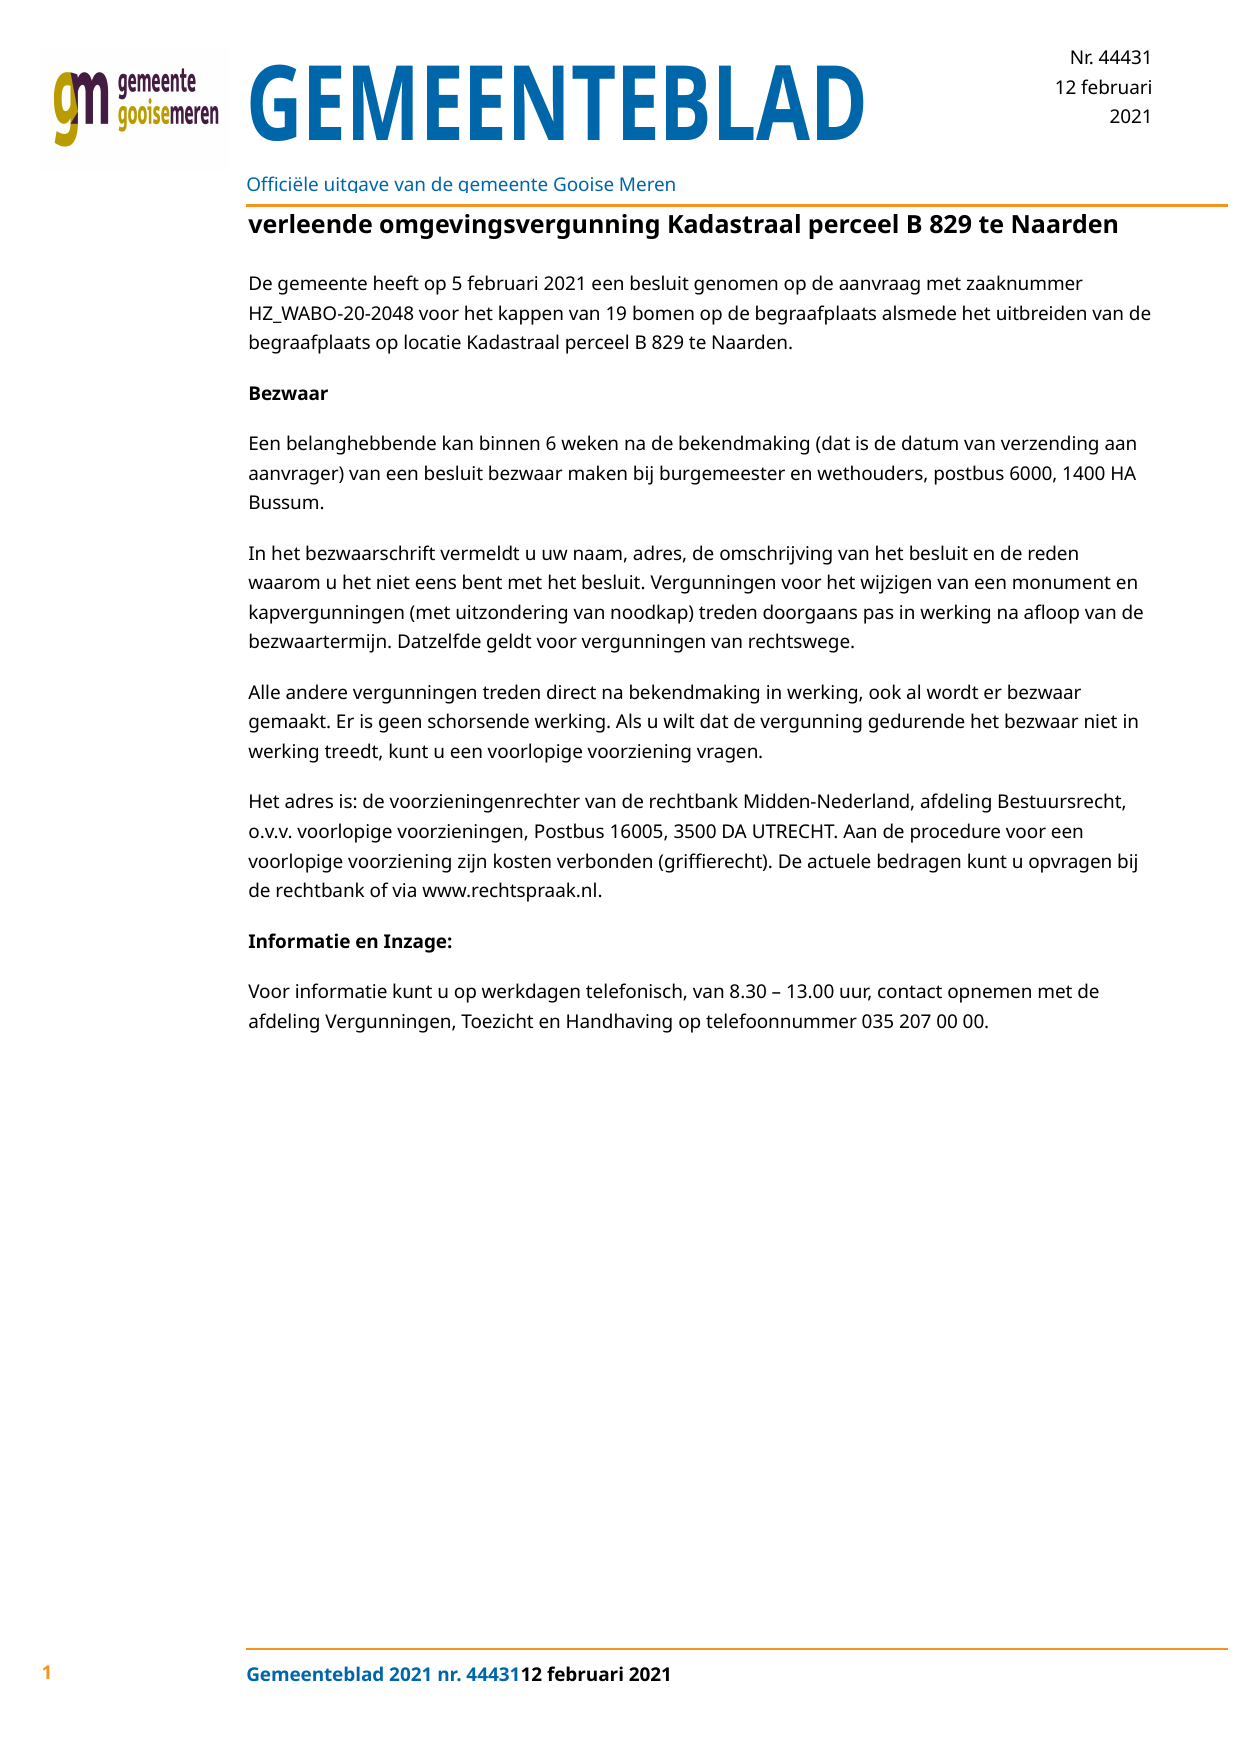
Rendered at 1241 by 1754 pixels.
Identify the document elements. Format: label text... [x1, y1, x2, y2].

text Informatie en Inzage: [248, 928, 1152, 953]
text Alle andere vergunningen treden direct na bekendmaking in werking, ook al wordt er bezwaar gemaakt. Er is geen schorsende werking. Als u wilt dat de vergunning gedurende het bezwaar niet in werking treedt, kunt u een voorlopige voorziening vragen. [248, 679, 1152, 764]
text Een belanghebbende kan binnen 6 weken na de bekendmaking (dat is de datum van verzending aan aanvrager) van een besluit bezwaar maken bij burgemeester en wethouders, postbus 6000, 1400 HA Bussum. [248, 430, 1152, 515]
text Bezwaar [248, 380, 1152, 406]
text verleende omgevingsvergunning Kadastraal perceel B 829 te Naarden [248, 207, 1152, 241]
picture [41, 47, 231, 172]
text Het adres is: de voorzieningenrechter van de rechtbank Midden-Nederland, afdeling Bestuursrecht, o.v.v. voorlopige voorzieningen, Postbus 16005, 3500 DA UTRECHT. Aan de procedure voor een voorlopige voorziening zijn kosten verbonden (griffierecht). De actuele bedragen kunt u opvragen bij de rechtbank of via www.rechtspraak.nl. [248, 789, 1152, 903]
text In het bezwaarschrift vermeldt u uw naam, adres, de omschrijving van het besluit en de reden waarom u het niet eens bent met het besluit. Vergunningen voor het wijzigen van een monument en kapvergunningen (met uitzondering van noodkap) treden doorgaans pas in werking na afloop van de bezwaartermijn. Datzelfde geldt voor vergunningen van rechtswege. [248, 540, 1152, 654]
text Voor informatie kunt u op werkdagen telefonisch, van 8.30 – 13.00 uur, contact opnemen met de afdeling Vergunningen, Toezicht en Handhaving op telefoonnummer 035 207 00 00. [248, 978, 1152, 1033]
text De gemeente heeft op 5 februari 2021 een besluit genomen op de aanvraag met zaaknummer HZ_WABO-20-2048 voor het kappen van 19 bomen op de begraafplaats alsmede het uitbreiden van de begraafplaats op locatie Kadastraal perceel B 829 te Naarden. [248, 270, 1152, 355]
